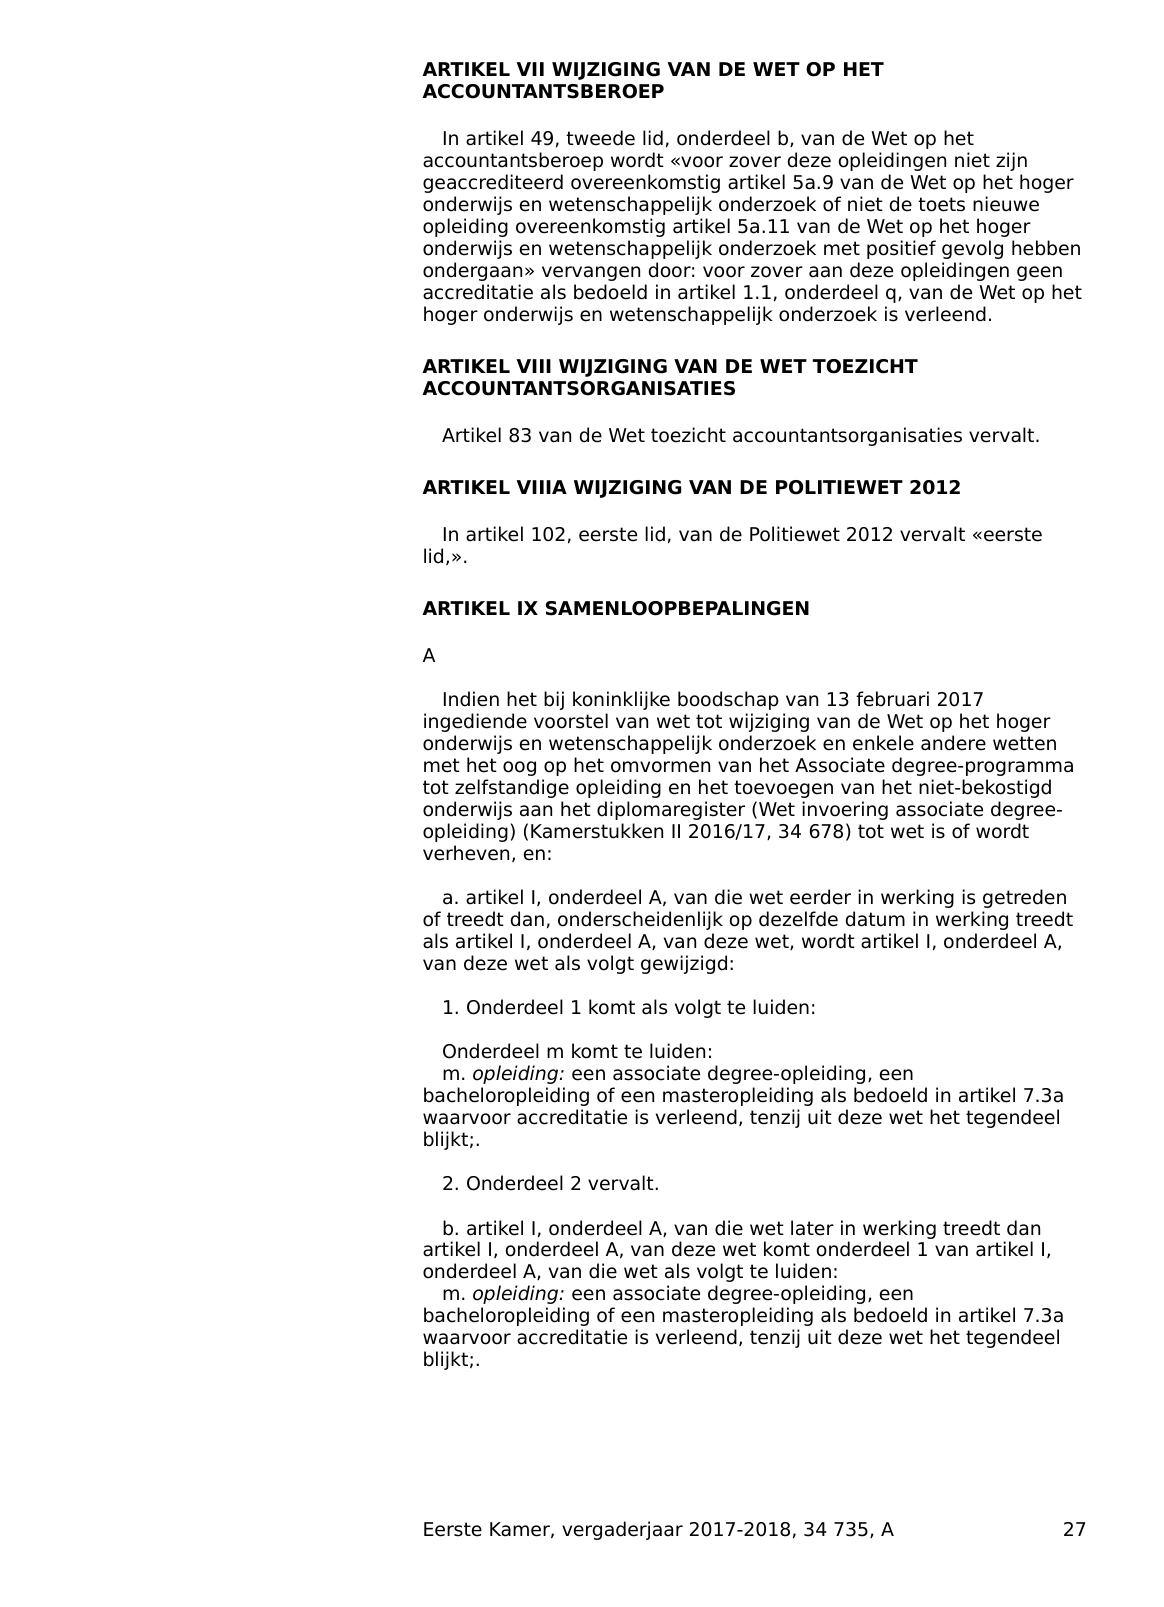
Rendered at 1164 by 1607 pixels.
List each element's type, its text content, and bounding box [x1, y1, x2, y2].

text m. opleiding: een associate degree-opleiding, een bacheloropleiding of een masteropleiding als bedoeld in artikel 7.3a waarvoor accreditatie is verleend, tenzij uit deze wet het tegendeel blijkt;. [422, 1063, 1087, 1151]
text Indien het bij koninklijke boodschap van 13 februari 2017 ingediende voorstel van wet tot wijziging van de Wet op het hoger onderwijs en wetenschappelijk onderzoek en enkele andere wetten met het oog op het omvormen van het Associate degree-programma tot zelfstandige opleiding en het toevoegen van het niet-bekostigd onderwijs aan het diplomaregister (Wet invoering associate degree-opleiding) (Kamerstukken II 2016/17, 34 678) tot wet is of wordt verheven, en: [422, 689, 1087, 865]
text Onderdeel m komt te luiden: [422, 1041, 1087, 1063]
subtitle ARTIKEL VIIIA WIJZIGING VAN DE POLITIEWET 2012 [422, 477, 1087, 499]
text A [422, 645, 1087, 667]
subtitle ARTIKEL VIII WIJZIGING VAN DE WET TOEZICHT ACCOUNTANTSORGANISATIES [422, 356, 1087, 400]
text b. artikel I, onderdeel A, van die wet later in werking treedt dan artikel I, onderdeel A, van deze wet komt onderdeel 1 van artikel I, onderdeel A, van die wet als volgt te luiden: [422, 1217, 1087, 1283]
text 2. Onderdeel 2 vervalt. [422, 1173, 1087, 1195]
text m. opleiding: een associate degree-opleiding, een bacheloropleiding of een masteropleiding als bedoeld in artikel 7.3a waarvoor accreditatie is verleend, tenzij uit deze wet het tegendeel blijkt;. [422, 1283, 1087, 1371]
subtitle ARTIKEL IX SAMENLOOPBEPALINGEN [422, 598, 1087, 620]
text In artikel 49, tweede lid, onderdeel b, van de Wet op het accountantsberoep wordt «voor zover deze opleidingen niet zijn geaccrediteerd overeenkomstig artikel 5a.9 van de Wet op het hoger onderwijs en wetenschappelijk onderzoek of niet de toets nieuwe opleiding overeenkomstig artikel 5a.11 van de Wet op het hoger onderwijs en wetenschappelijk onderzoek met positief gevolg hebben ondergaan» vervangen door: voor zover aan deze opleidingen geen accreditatie als bedoeld in artikel 1.1, onderdeel q, van de Wet op het hoger onderwijs en wetenschappelijk onderzoek is verleend. [422, 128, 1087, 326]
subtitle ARTIKEL VII WIJZIGING VAN DE WET OP HET ACCOUNTANTSBEROEP [422, 59, 1087, 103]
text 1. Onderdeel 1 komt als volgt te luiden: [422, 997, 1087, 1019]
text Artikel 83 van de Wet toezicht accountantsorganisaties vervalt. [422, 425, 1087, 447]
text In artikel 102, eerste lid, van de Politiewet 2012 vervalt «eerste lid,». [422, 524, 1087, 568]
text a. artikel I, onderdeel A, van die wet eerder in werking is getreden of treedt dan, onderscheidenlijk op dezelfde datum in werking treedt als artikel I, onderdeel A, van deze wet, wordt artikel I, onderdeel A, van deze wet als volgt gewijzigd: [422, 887, 1087, 975]
